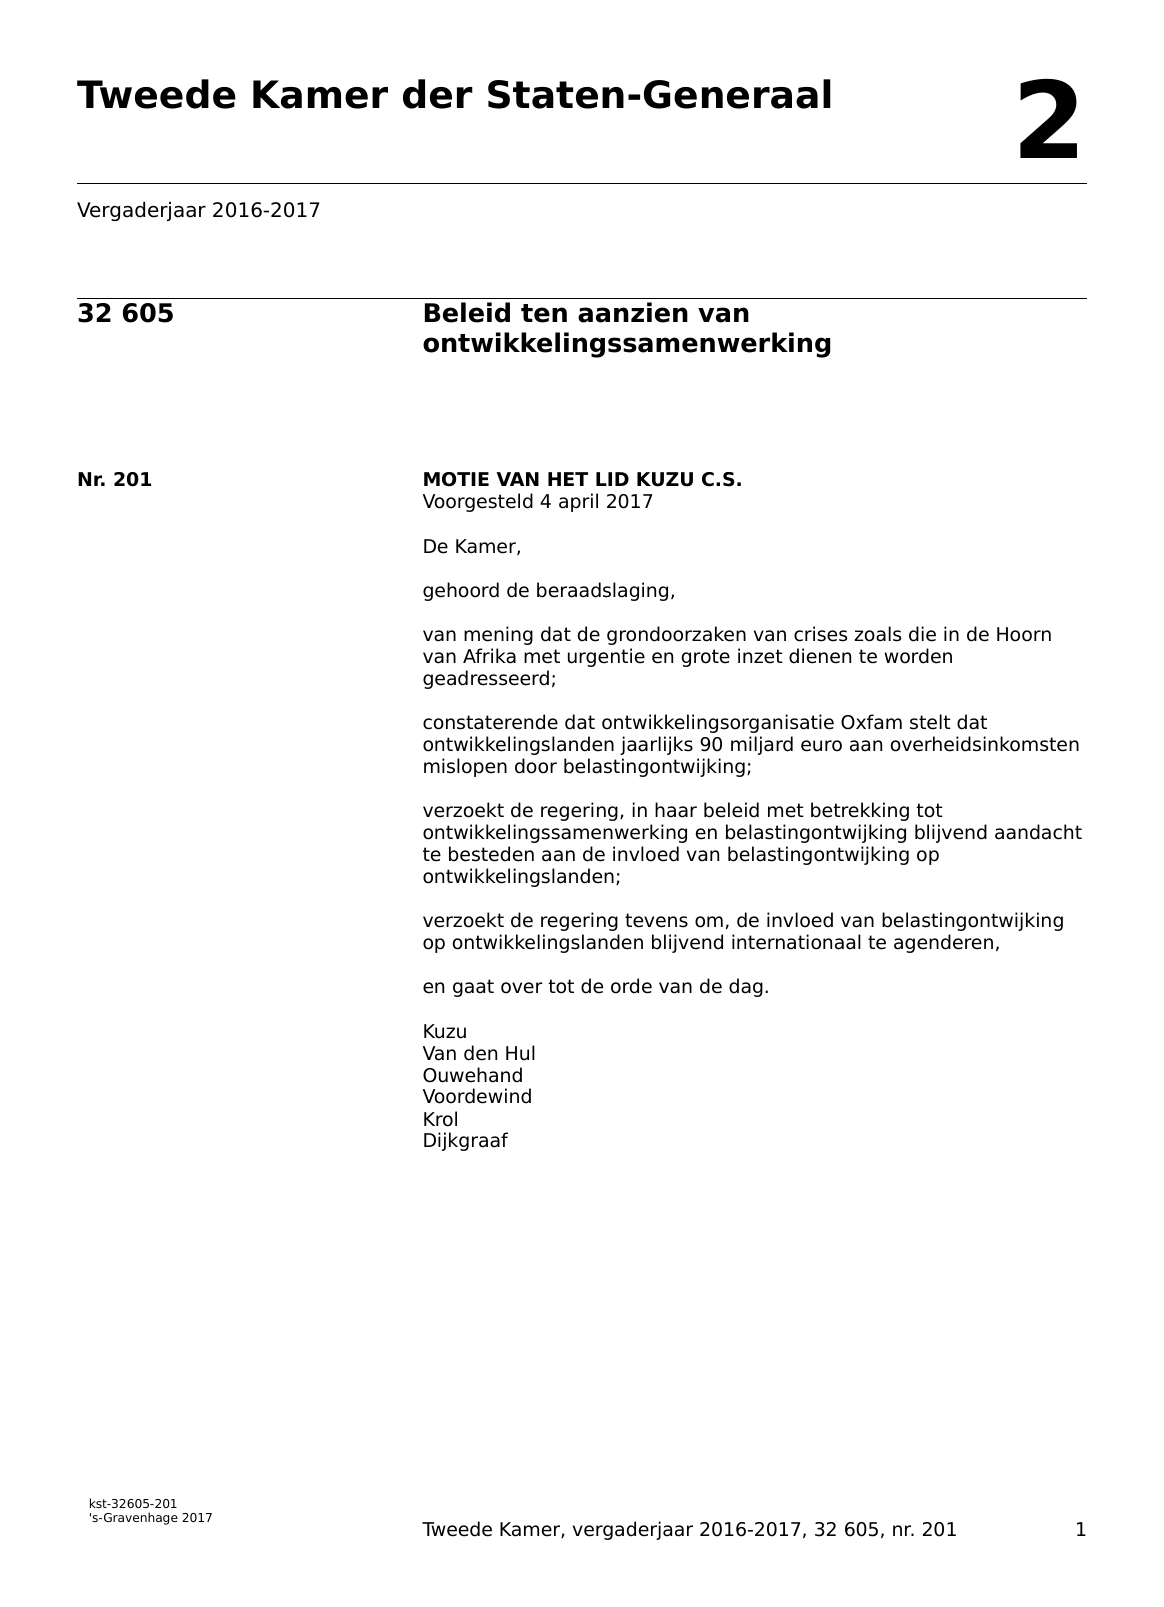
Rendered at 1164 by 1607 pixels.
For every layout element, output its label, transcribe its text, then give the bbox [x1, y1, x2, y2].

subtitle Nr. 201 MOTIE VAN HET LID KUZU C.S. [77, 469, 1087, 491]
text Voordewind [422, 1086, 1087, 1108]
subtitle 32 605 Beleid ten aanzien van ontwikkelingssamenwerking [77, 299, 1087, 358]
table_header 2 [886, 59, 1087, 183]
table_header Tweede Kamer der Staten-Generaal [77, 59, 886, 183]
text De Kamer, [422, 536, 1087, 557]
text kst-32605-201 [88, 1497, 323, 1511]
text verzoekt de regering tevens om, de invloed van belastingontwijking op ontwikkelingslanden blijvend internationaal te agenderen, [422, 910, 1087, 954]
text verzoekt de regering, in haar beleid met betrekking tot ontwikkelingssamenwerking en belastingontwijking blijvend aandacht te besteden aan de invloed van belastingontwijking op ontwikkelingslanden; [422, 800, 1087, 888]
text Kuzu [422, 1021, 1087, 1042]
text Van den Hul [422, 1042, 1087, 1064]
text Krol [422, 1108, 1087, 1130]
text 's-Gravenhage 2017 [88, 1511, 323, 1525]
text constaterende dat ontwikkelingsorganisatie Oxfam stelt dat ontwikkelingslanden jaarlijks 90 miljard euro aan overheidsinkomsten mislopen door belastingontwijking; [422, 712, 1087, 778]
text van mening dat de grondoorzaken van crises zoals die in de Hoorn van Afrika met urgentie en grote inzet dienen te worden geadresseerd; [422, 624, 1087, 690]
table_cell Vergaderjaar 2016-2017 [77, 184, 1087, 298]
text Ouwehand [422, 1064, 1087, 1086]
text en gaat over tot de orde van de dag. [422, 976, 1087, 998]
text gehoord de beraadslaging, [422, 580, 1087, 602]
text Voorgesteld 4 april 2017 [422, 491, 1087, 513]
text Dijkgraaf [422, 1130, 1087, 1152]
